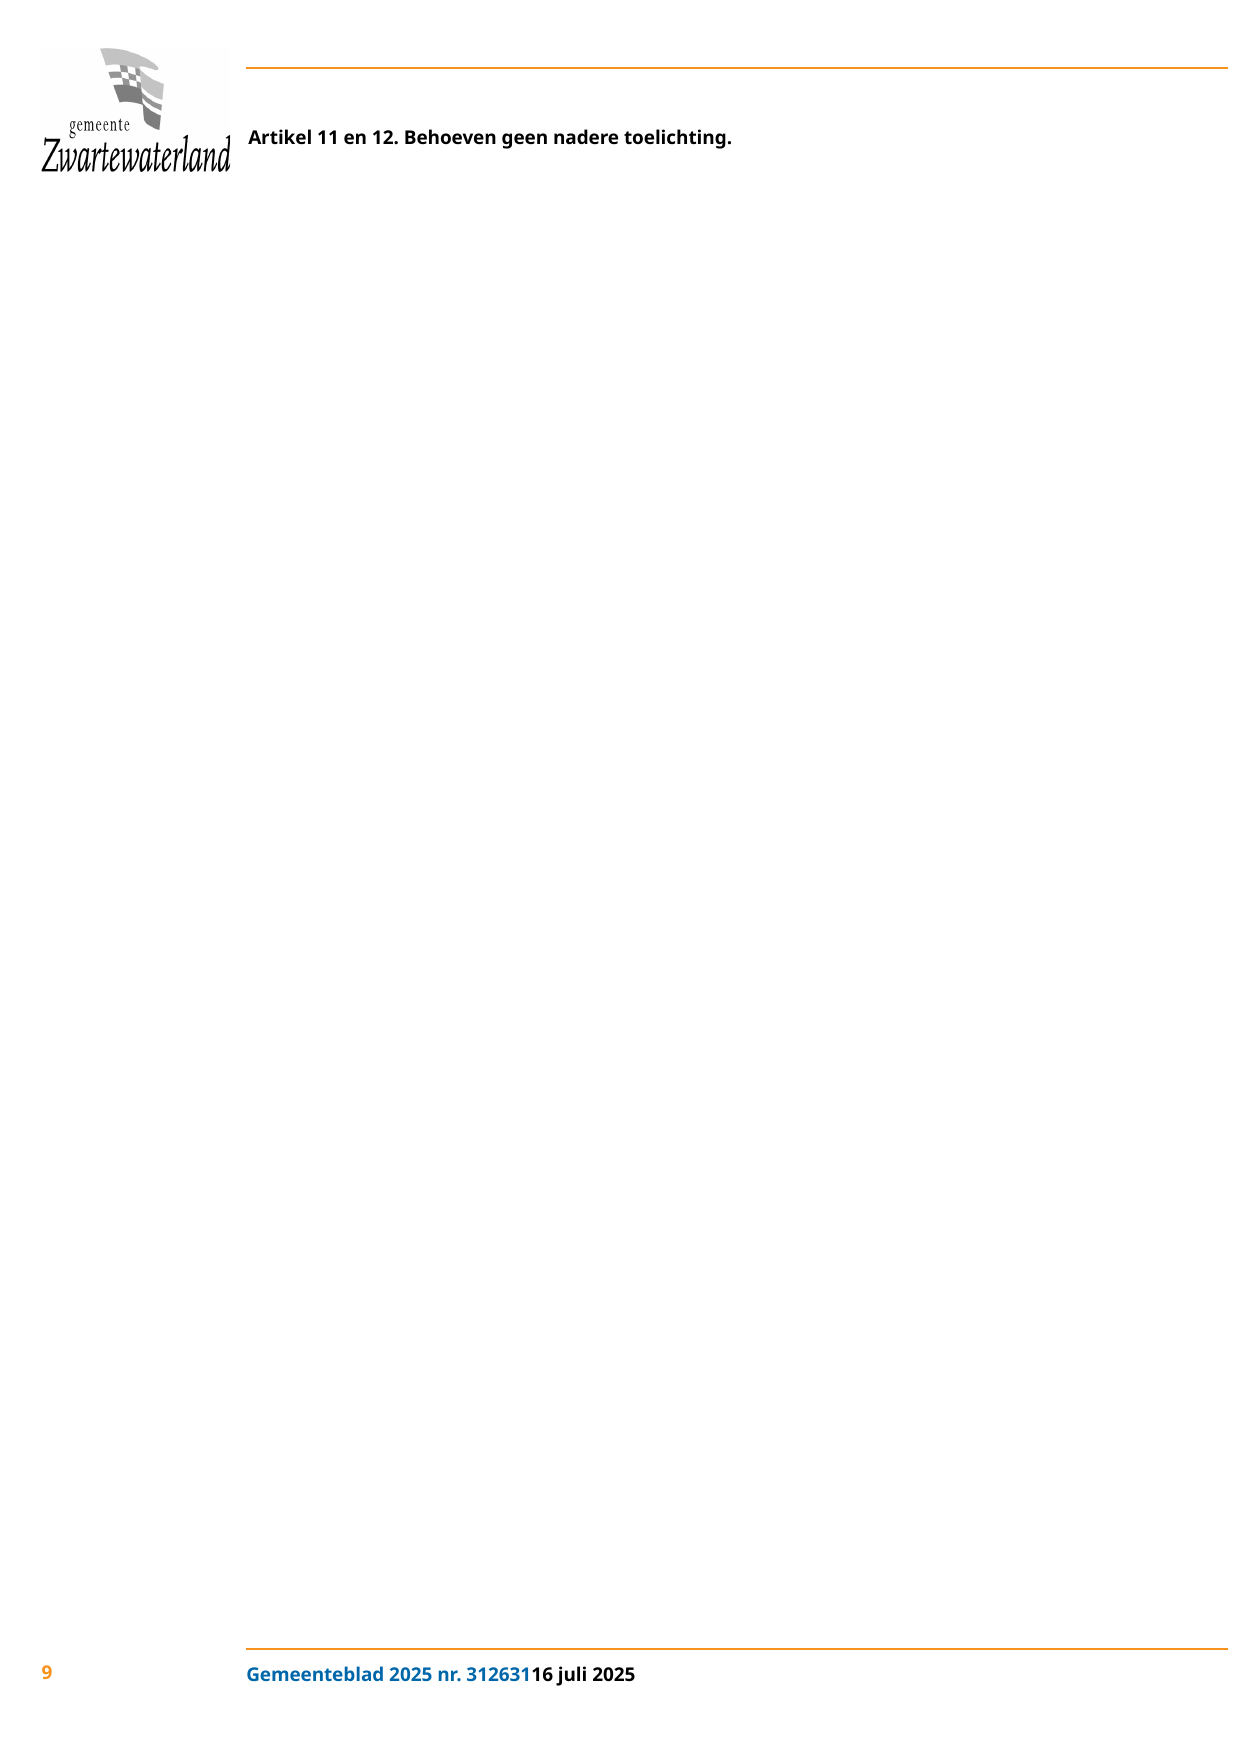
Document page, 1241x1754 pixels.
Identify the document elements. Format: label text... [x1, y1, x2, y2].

text Artikel 11 en 12. Behoeven geen nadere toelichting. [248, 124, 1152, 150]
picture [41, 47, 231, 172]
